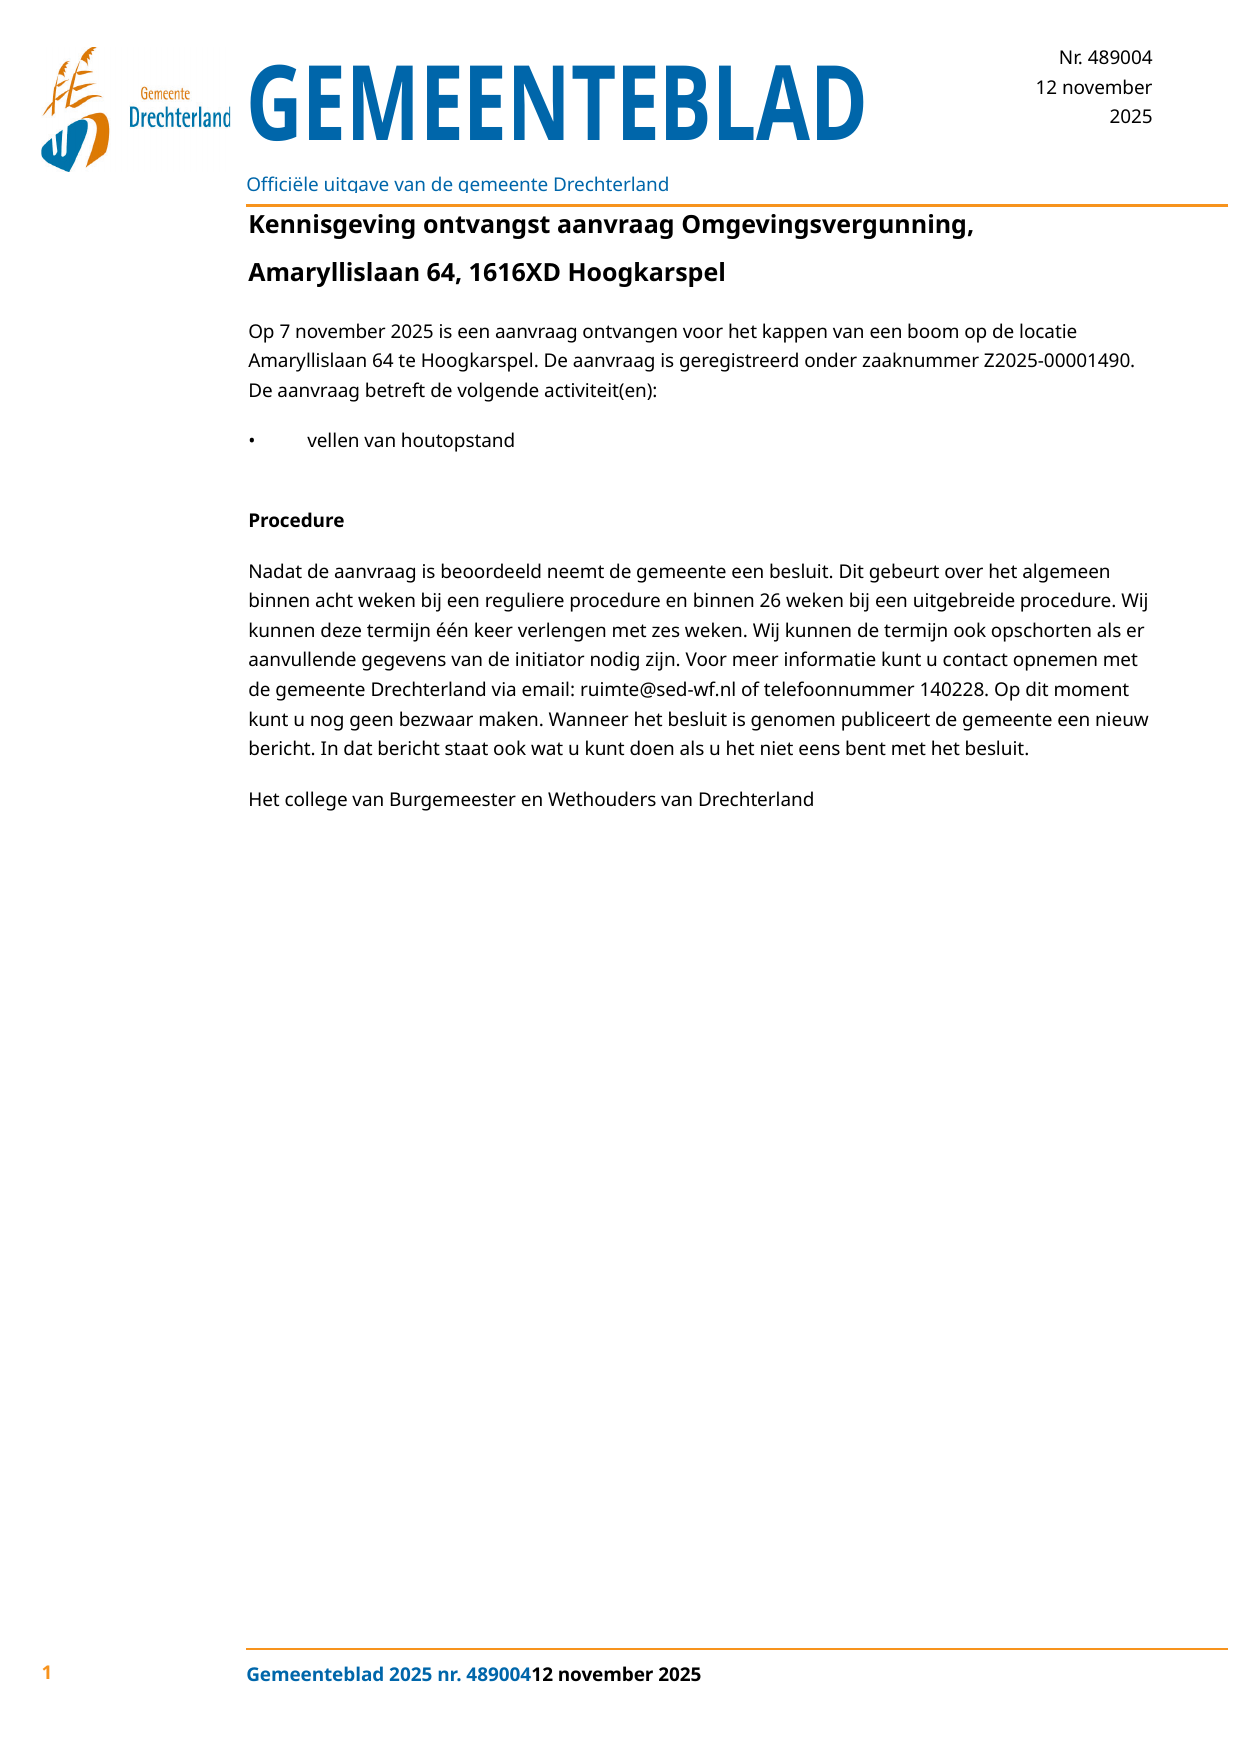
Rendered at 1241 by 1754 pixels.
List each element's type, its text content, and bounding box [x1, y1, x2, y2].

text Procedure [248, 507, 1152, 533]
picture [41, 47, 231, 172]
text Kennisgeving ontvangst aanvraag Omgevingsvergunning, Amaryllislaan 64, 1616XD Hoogkarspel [248, 207, 1152, 288]
text Nadat de aanvraag is beoordeeld neemt de gemeente een besluit. Dit gebeurt over het algemeen binnen acht weken bij een reguliere procedure en binnen 26 weken bij een uitgebreide procedure. Wij kunnen deze termijn één keer verlengen met zes weken. Wij kunnen de termijn ook opschorten als er aanvullende gegevens van de initiator nodig zijn. Voor meer informatie kunt u contact opnemen met de gemeente Drechterland via email: ruimte@sed-wf.nl of telefoonnummer 140228. Op dit moment kunt u nog geen bezwaar maken. Wanneer het besluit is genomen publiceert de gemeente een nieuw bericht. In dat bericht staat ook wat u kunt doen als u het niet eens bent met het besluit. [248, 558, 1152, 761]
text Op 7 november 2025 is een aanvraag ontvangen voor het kappen van een boom op de locatie Amaryllislaan 64 te Hoogkarspel. De aanvraag is geregistreerd onder zaaknummer Z2025-00001490. De aanvraag betreft de volgende activiteit(en): [248, 318, 1152, 403]
text Het college van Burgemeester en Wethouders van Drechterland [248, 786, 1152, 812]
picture [41, 158, 64, 172]
picture [226, 115, 231, 124]
list vellen van houtopstand [248, 427, 1152, 453]
